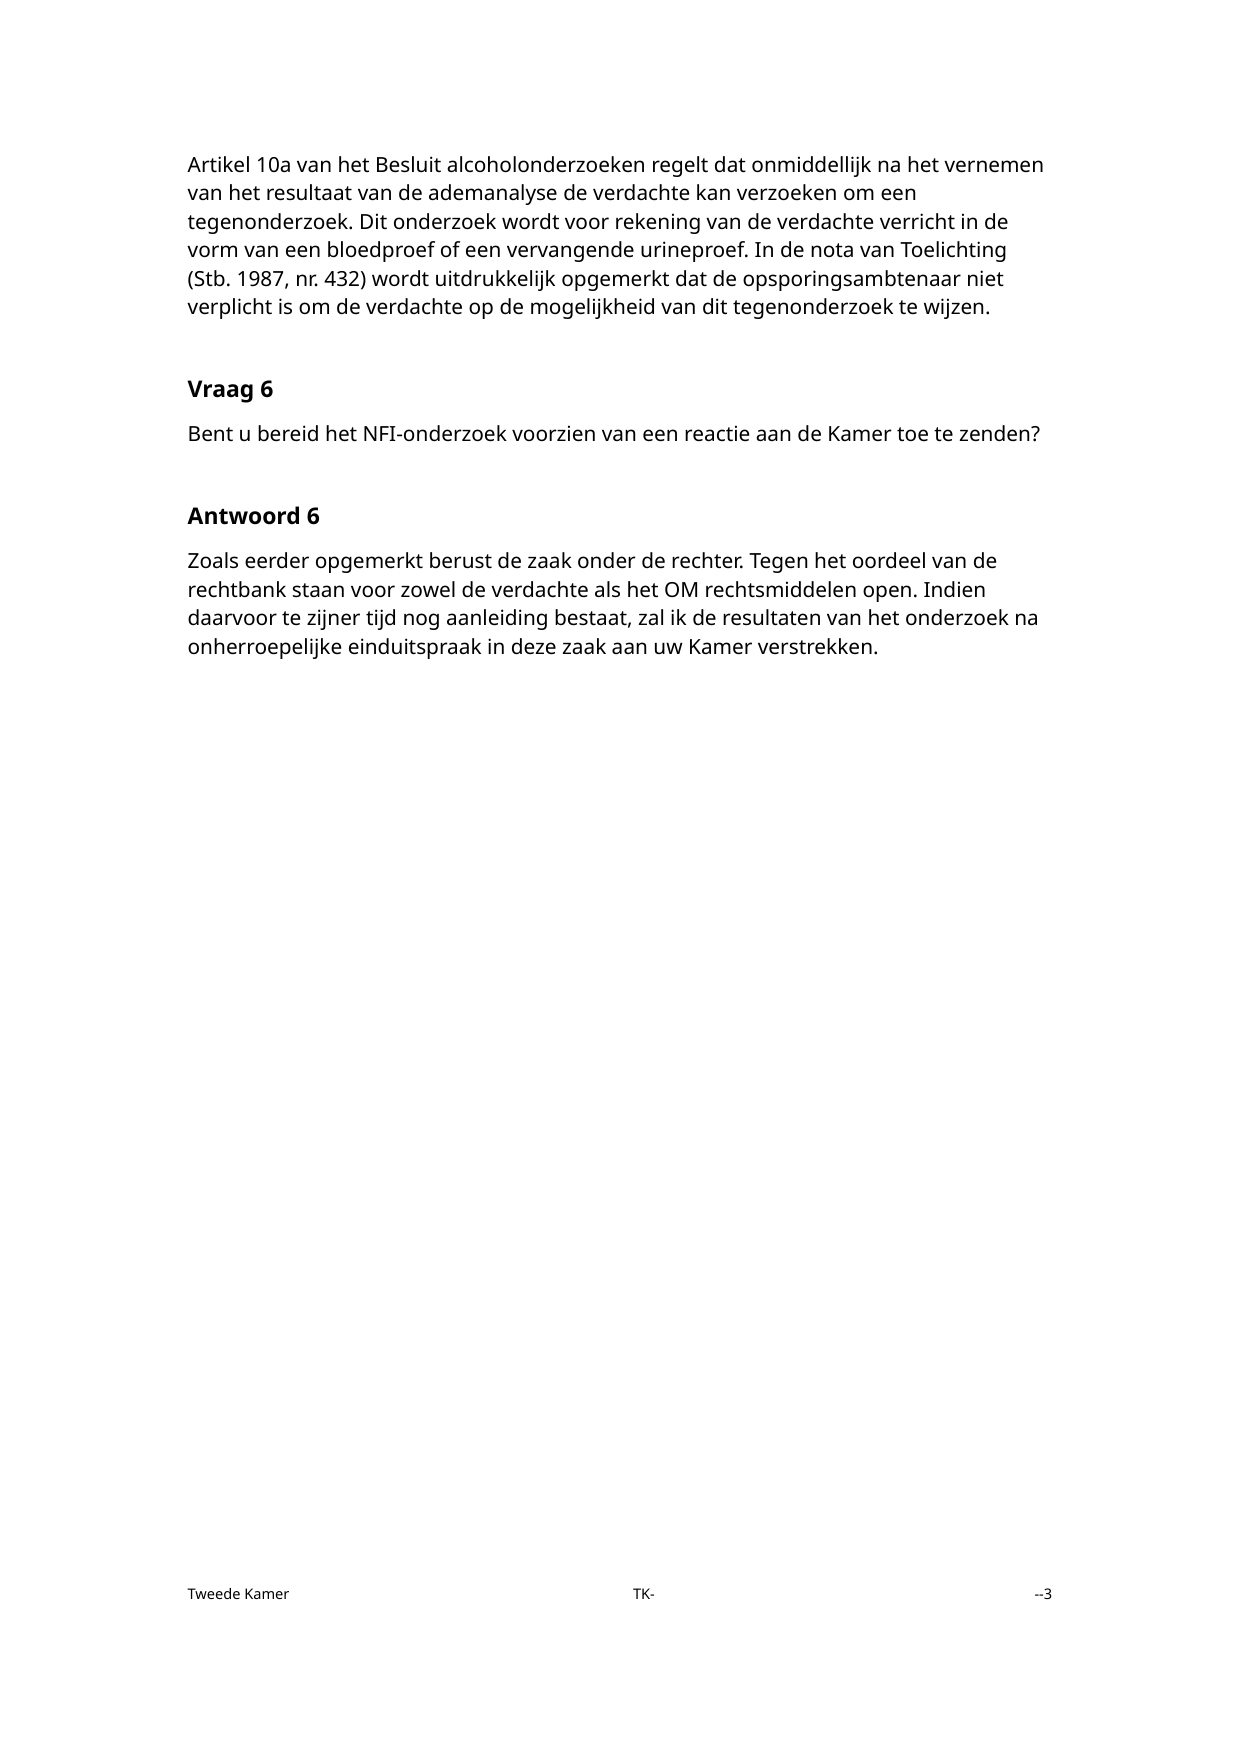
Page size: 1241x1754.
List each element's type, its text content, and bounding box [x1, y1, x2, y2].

text Zoals eerder opgemerkt berust de zaak onder de rechter. Tegen het oordeel van de rechtbank staan voor zowel de verdachte als het OM rechtsmiddelen open. Indien daarvoor te zijner tijd nog aanleiding bestaat, zal ik de resultaten van het onderzoek na onherroepelijke einduitspraak in deze zaak aan uw Kamer verstrekken. [187, 547, 1053, 660]
subtitle Antwoord 6 [187, 500, 1053, 532]
text Bent u bereid het NFI-onderzoek voorzien van een reactie aan de Kamer toe te zenden? [187, 419, 1053, 448]
text Artikel 10a van het Besluit alcoholonderzoeken regelt dat onmiddellijk na het vernemen van het resultaat van de ademanalyse de verdachte kan verzoeken om een tegenonderzoek. Dit onderzoek wordt voor rekening van de verdachte verricht in de vorm van een bloedproef of een vervangende urineproef. In de nota van Toelichting (Stb. 1987, nr. 432) wordt uitdrukkelijk opgemerkt dat de opsporingsambtenaar niet verplicht is om de verdachte op de mogelijkheid van dit tegenonderzoek te wijzen. [187, 150, 1053, 321]
subtitle Vraag 6 [187, 373, 1053, 404]
